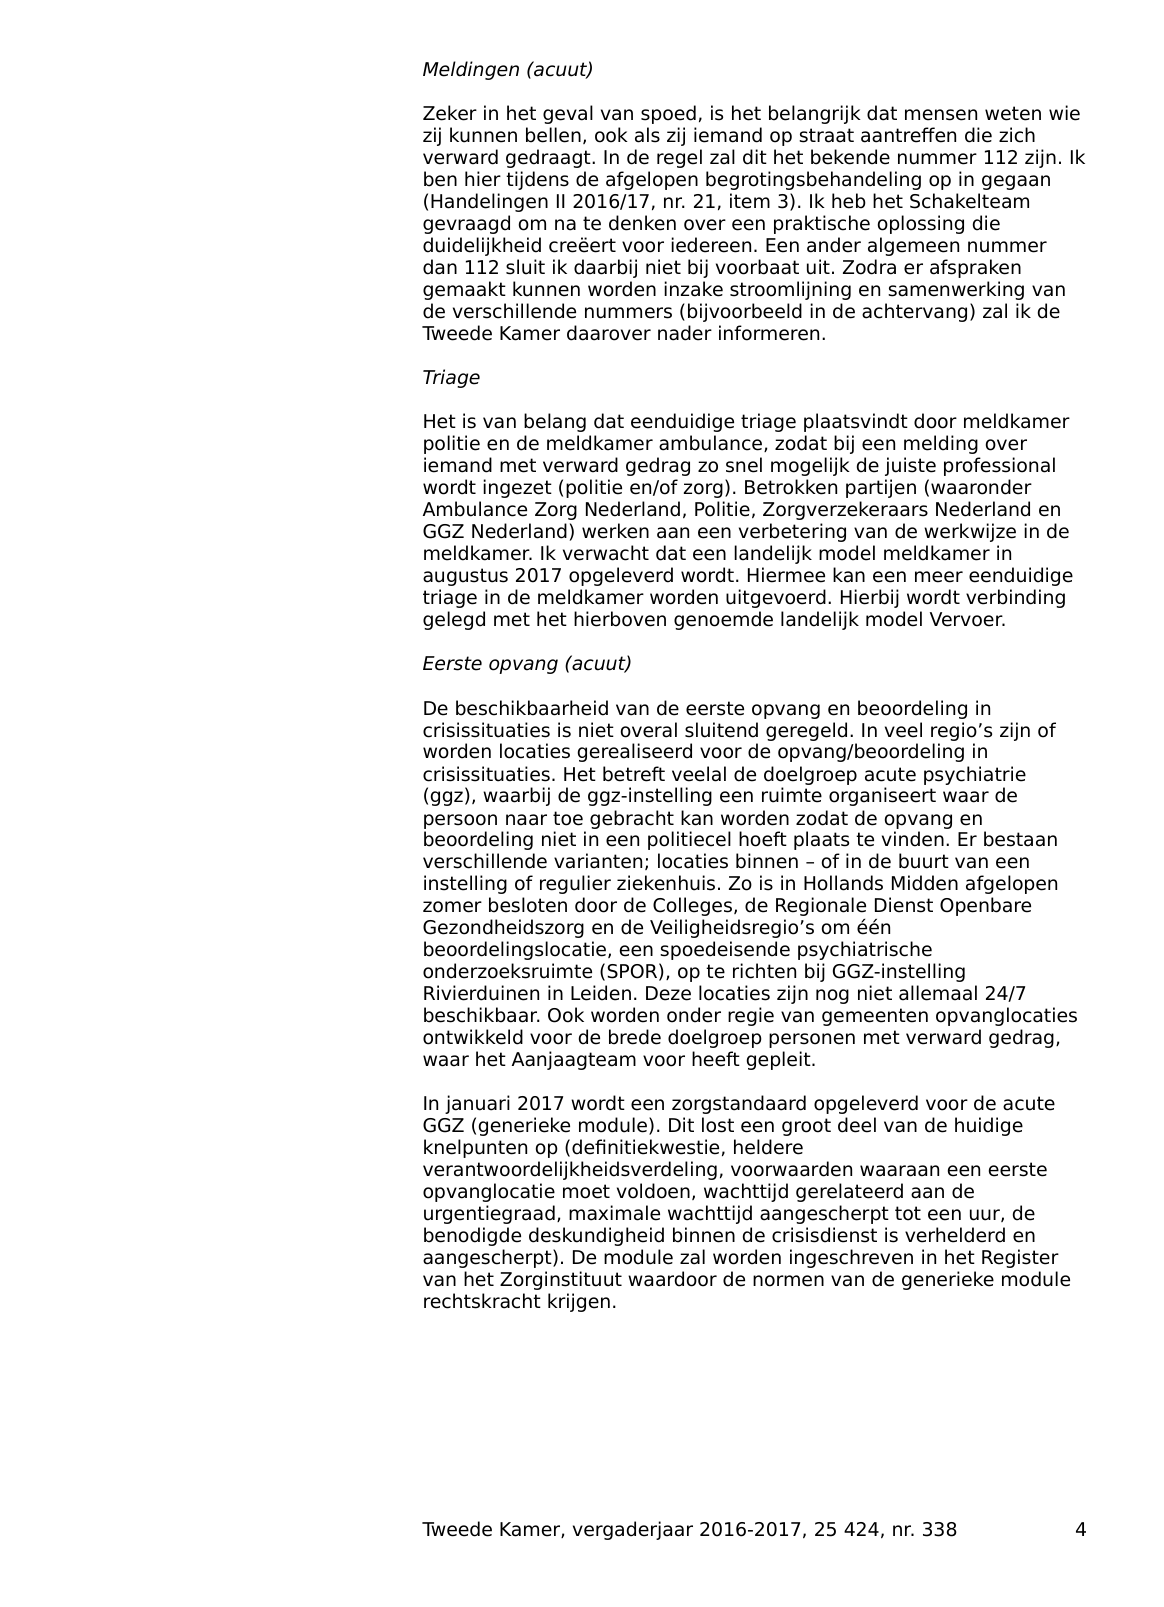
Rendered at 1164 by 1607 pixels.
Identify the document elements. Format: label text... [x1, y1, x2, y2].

text De beschikbaarheid van de eerste opvang en beoordeling in crisissituaties is niet overal sluitend geregeld. In veel regio’s zijn of worden locaties gerealiseerd voor de opvang/beoordeling in crisissituaties. Het betreft veelal de doelgroep acute psychiatrie (ggz), waarbij de ggz-instelling een ruimte organiseert waar de persoon naar toe gebracht kan worden zodat de opvang en beoordeling niet in een politiecel hoeft plaats te vinden. Er bestaan verschillende varianten; locaties binnen – of in de buurt van een instelling of regulier ziekenhuis. Zo is in Hollands Midden afgelopen zomer besloten door de Colleges, de Regionale Dienst Openbare Gezondheidszorg en de Veiligheidsregio’s om één beoordelingslocatie, een spoedeisende psychiatrische onderzoeksruimte (SPOR), op te richten bij GGZ-instelling Rivierduinen in Leiden. Deze locaties zijn nog niet allemaal 24/7 beschikbaar. Ook worden onder regie van gemeenten opvanglocaties ontwikkeld voor de brede doelgroep personen met verward gedrag, waar het Aanjaagteam voor heeft gepleit. [422, 697, 1087, 1071]
subtitle Eerste opvang (acuut) [422, 653, 1087, 675]
subtitle Meldingen (acuut) [422, 59, 1087, 81]
text Het is van belang dat eenduidige triage plaatsvindt door meldkamer politie en de meldkamer ambulance, zodat bij een melding over iemand met verward gedrag zo snel mogelijk de juiste professional wordt ingezet (politie en/of zorg). Betrokken partijen (waaronder Ambulance Zorg Nederland, Politie, Zorgverzekeraars Nederland en GGZ Nederland) werken aan een verbetering van de werkwijze in de meldkamer. Ik verwacht dat een landelijk model meldkamer in augustus 2017 opgeleverd wordt. Hiermee kan een meer eenduidige triage in de meldkamer worden uitgevoerd. Hierbij wordt verbinding gelegd met het hierboven genoemde landelijk model Vervoer. [422, 411, 1087, 631]
text Zeker in het geval van spoed, is het belangrijk dat mensen weten wie zij kunnen bellen, ook als zij iemand op straat aantreffen die zich verward gedraagt. In de regel zal dit het bekende nummer 112 zijn. Ik ben hier tijdens de afgelopen begrotingsbehandeling op in gegaan (Handelingen II 2016/17, nr. 21, item 3). Ik heb het Schakelteam gevraagd om na te denken over een praktische oplossing die duidelijkheid creëert voor iedereen. Een ander algemeen nummer dan 112 sluit ik daarbij niet bij voorbaat uit. Zodra er afspraken gemaakt kunnen worden inzake stroomlijning en samenwerking van de verschillende nummers (bijvoorbeeld in de achtervang) zal ik de Tweede Kamer daarover nader informeren. [422, 103, 1087, 345]
text In januari 2017 wordt een zorgstandaard opgeleverd voor de acute GGZ (generieke module). Dit lost een groot deel van de huidige knelpunten op (definitiekwestie, heldere verantwoordelijkheidsverdeling, voorwaarden waaraan een eerste opvanglocatie moet voldoen, wachttijd gerelateerd aan de urgentiegraad, maximale wachttijd aangescherpt tot een uur, de benodigde deskundigheid binnen de crisisdienst is verhelderd en aangescherpt). De module zal worden ingeschreven in het Register van het Zorginstituut waardoor de normen van de generieke module rechtskracht krijgen. [422, 1093, 1087, 1313]
subtitle Triage [422, 367, 1087, 389]
